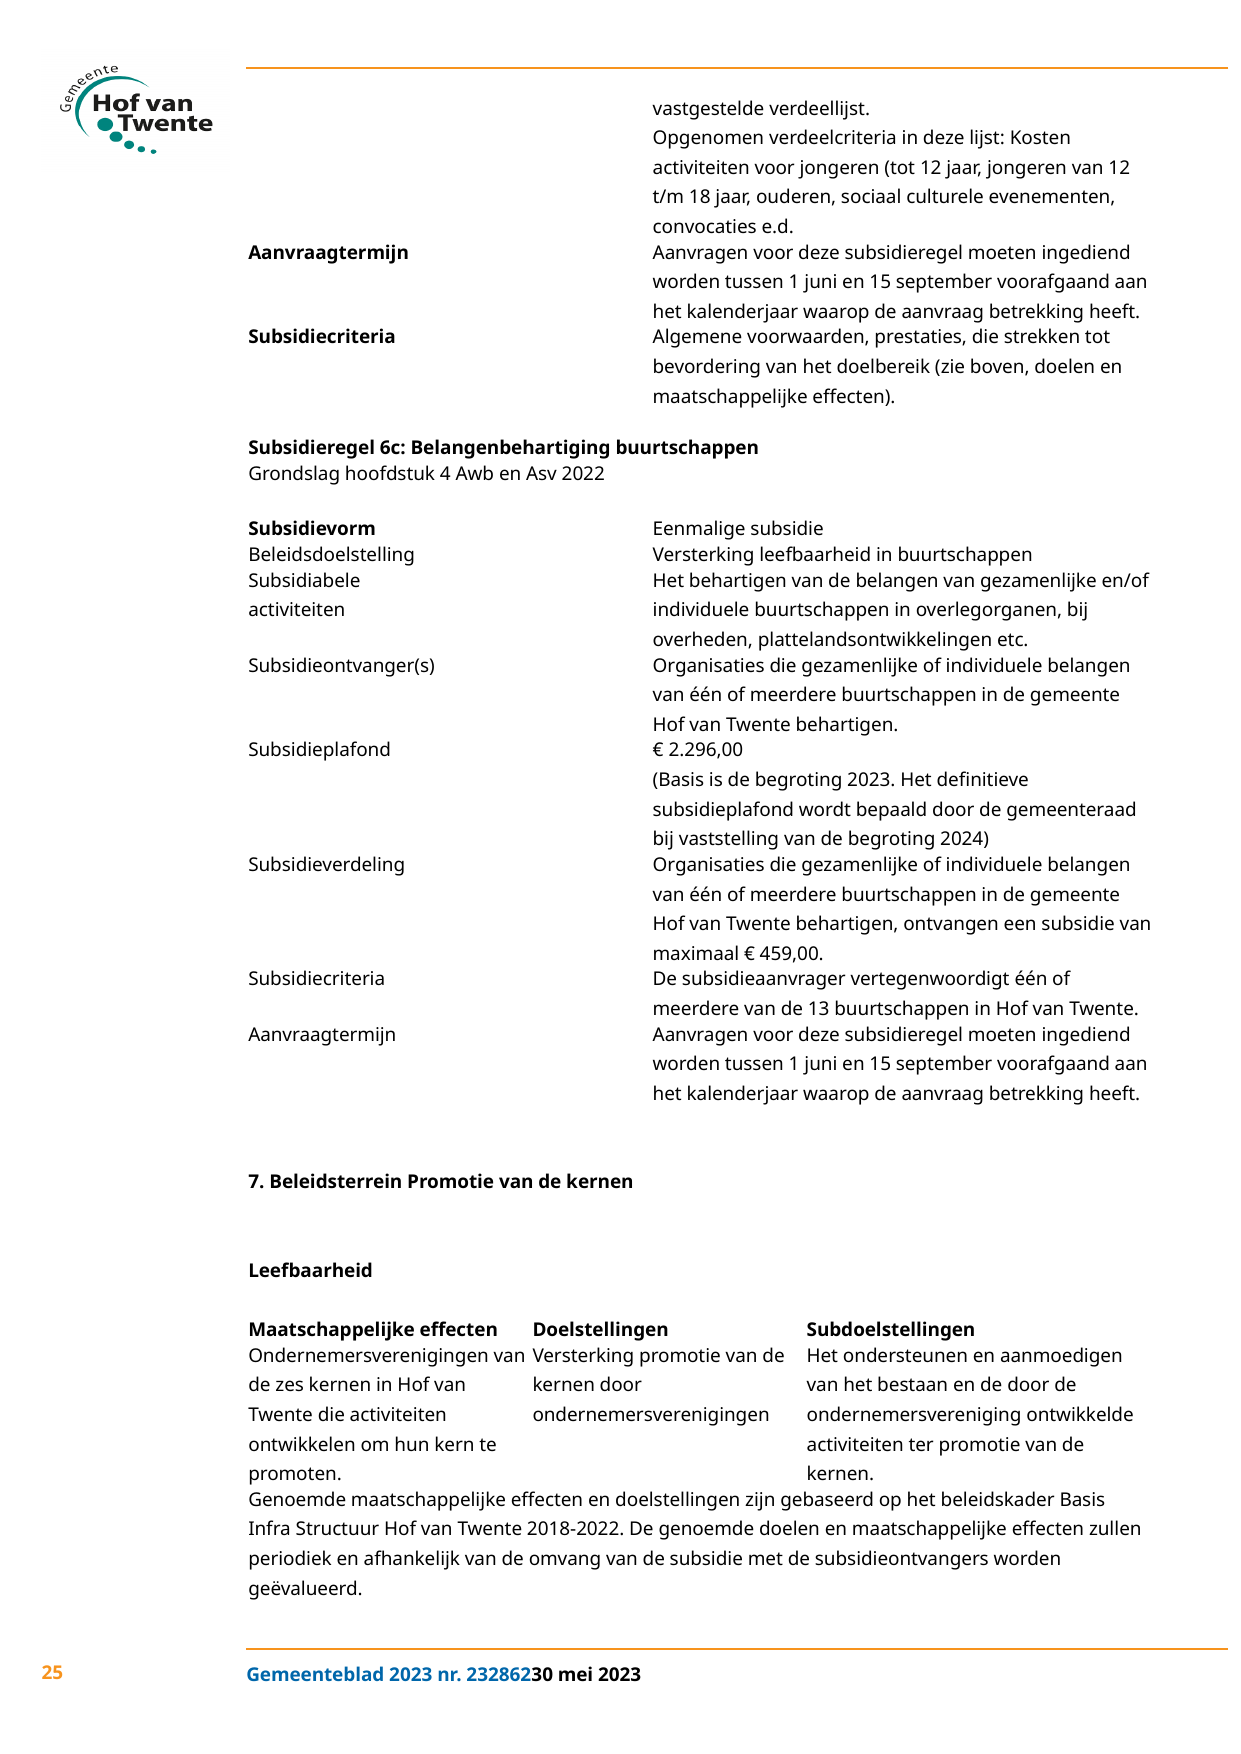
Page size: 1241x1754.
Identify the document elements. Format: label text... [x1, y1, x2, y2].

table_cell [455, 95, 652, 239]
text 7. Beleidsterrein Promotie van de kernen [248, 1168, 1152, 1194]
table_header Doelstellingen [532, 1316, 806, 1342]
table_cell [248, 95, 454, 239]
table_cell Subsidiecriteria [248, 324, 454, 409]
table_header Maatschappelijke effecten [248, 1316, 532, 1342]
table_cell Subsidievorm [248, 515, 454, 541]
table_cell [248, 409, 1152, 434]
table_cell Subsidiecriteria [248, 966, 454, 1021]
table_cell Subsidieregel 6c: Belangenbehartiging buurtschappen [248, 434, 1152, 460]
table_cell Organisaties die gezamenlijke of individuele belangen van één of meerdere buurtschappen in de gemeente Hof van Twente behartigen. [653, 652, 1152, 737]
table_cell [455, 541, 652, 567]
table_cell Organisaties die gezamenlijke of individuele belangen van één of meerdere buurtschappen in de gemeente Hof van Twente behartigen, ontvangen een subsidie van maximaal € 459,00. [653, 851, 1152, 966]
table_cell [455, 324, 652, 409]
table_cell Subsidieplafond [248, 737, 454, 851]
table_cell Subsidiabele activiteiten [248, 567, 454, 652]
table_cell Ondernemersverenigingen van de zes kernen in Hof van Twente die activiteiten ontwikkelen om hun kern te promoten. [248, 1342, 532, 1486]
table_cell vastgestelde verdeellijst. Opgenomen verdeelcriteria in deze lijst: Kosten activiteiten voor jongeren (tot 12 jaar, jongeren van 12 t/m 18 jaar, ouderen, sociaal culturele evenementen, convocaties e.d. [653, 95, 1152, 239]
table_cell Genoemde maatschappelijke effecten en doelstellingen zijn gebaseerd op het beleidskader Basis Infra Structuur Hof van Twente 2018-2022. De genoemde doelen en maatschappelijke effecten zullen periodiek en afhankelijk van de omvang van de subsidie met de subsidieontvangers worden geëvalueerd. [248, 1486, 1152, 1601]
table_cell [455, 239, 652, 324]
table_cell Aanvraagtermijn [248, 239, 454, 324]
table_cell Subsidieontvanger(s) [248, 652, 454, 737]
table_cell Algemene voorwaarden, prestaties, die strekken tot bevordering van het doelbereik (zie boven, doelen en maatschappelijke effecten). [653, 324, 1152, 409]
table_cell [455, 652, 652, 737]
table_cell Het behartigen van de belangen van gezamenlijke en/of individuele buurtschappen in overlegorganen, bij overheden, plattelandsontwikkelingen etc. [653, 567, 1152, 652]
table_cell [455, 1021, 652, 1106]
table_cell Grondslag hoofdstuk 4 Awb en Asv 2022 [248, 460, 1152, 515]
table_cell Beleidsdoelstelling [248, 541, 454, 567]
table_cell [455, 851, 652, 966]
table_cell Aanvraagtermijn [248, 1021, 454, 1106]
picture [41, 47, 231, 172]
table_cell Het ondersteunen en aanmoedigen van het bestaan en de door de ondernemersvereniging ontwikkelde activiteiten ter promotie van de kernen. [806, 1342, 1152, 1486]
table_cell Versterking leefbaarheid in buurtschappen [653, 541, 1152, 567]
table_cell [455, 515, 652, 541]
table_cell [455, 966, 652, 1021]
table_cell Aanvragen voor deze subsidieregel moeten ingediend worden tussen 1 juni en 15 september voorafgaand aan het kalenderjaar waarop de aanvraag betrekking heeft. [653, 239, 1152, 324]
table_cell Aanvragen voor deze subsidieregel moeten ingediend worden tussen 1 juni en 15 september voorafgaand aan het kalenderjaar waarop de aanvraag betrekking heeft. [653, 1021, 1152, 1106]
table_cell [455, 737, 652, 851]
text Leefbaarheid [248, 1257, 1152, 1283]
table_cell Versterking promotie van de kernen door ondernemersverenigingen [532, 1342, 806, 1486]
table_cell De subsidieaanvrager vertegenwoordigt één of meerdere van de 13 buurtschappen in Hof van Twente. [653, 966, 1152, 1021]
table_cell [455, 567, 652, 652]
table_cell Eenmalige subsidie [653, 515, 1152, 541]
table_cell € 2.296,00 (Basis is de begroting 2023. Het definitieve subsidieplafond wordt bepaald door de gemeenteraad bij vaststelling van de begroting 2024) [653, 737, 1152, 851]
table_cell Subsidieverdeling [248, 851, 454, 966]
table_header Subdoelstellingen [806, 1316, 1152, 1342]
